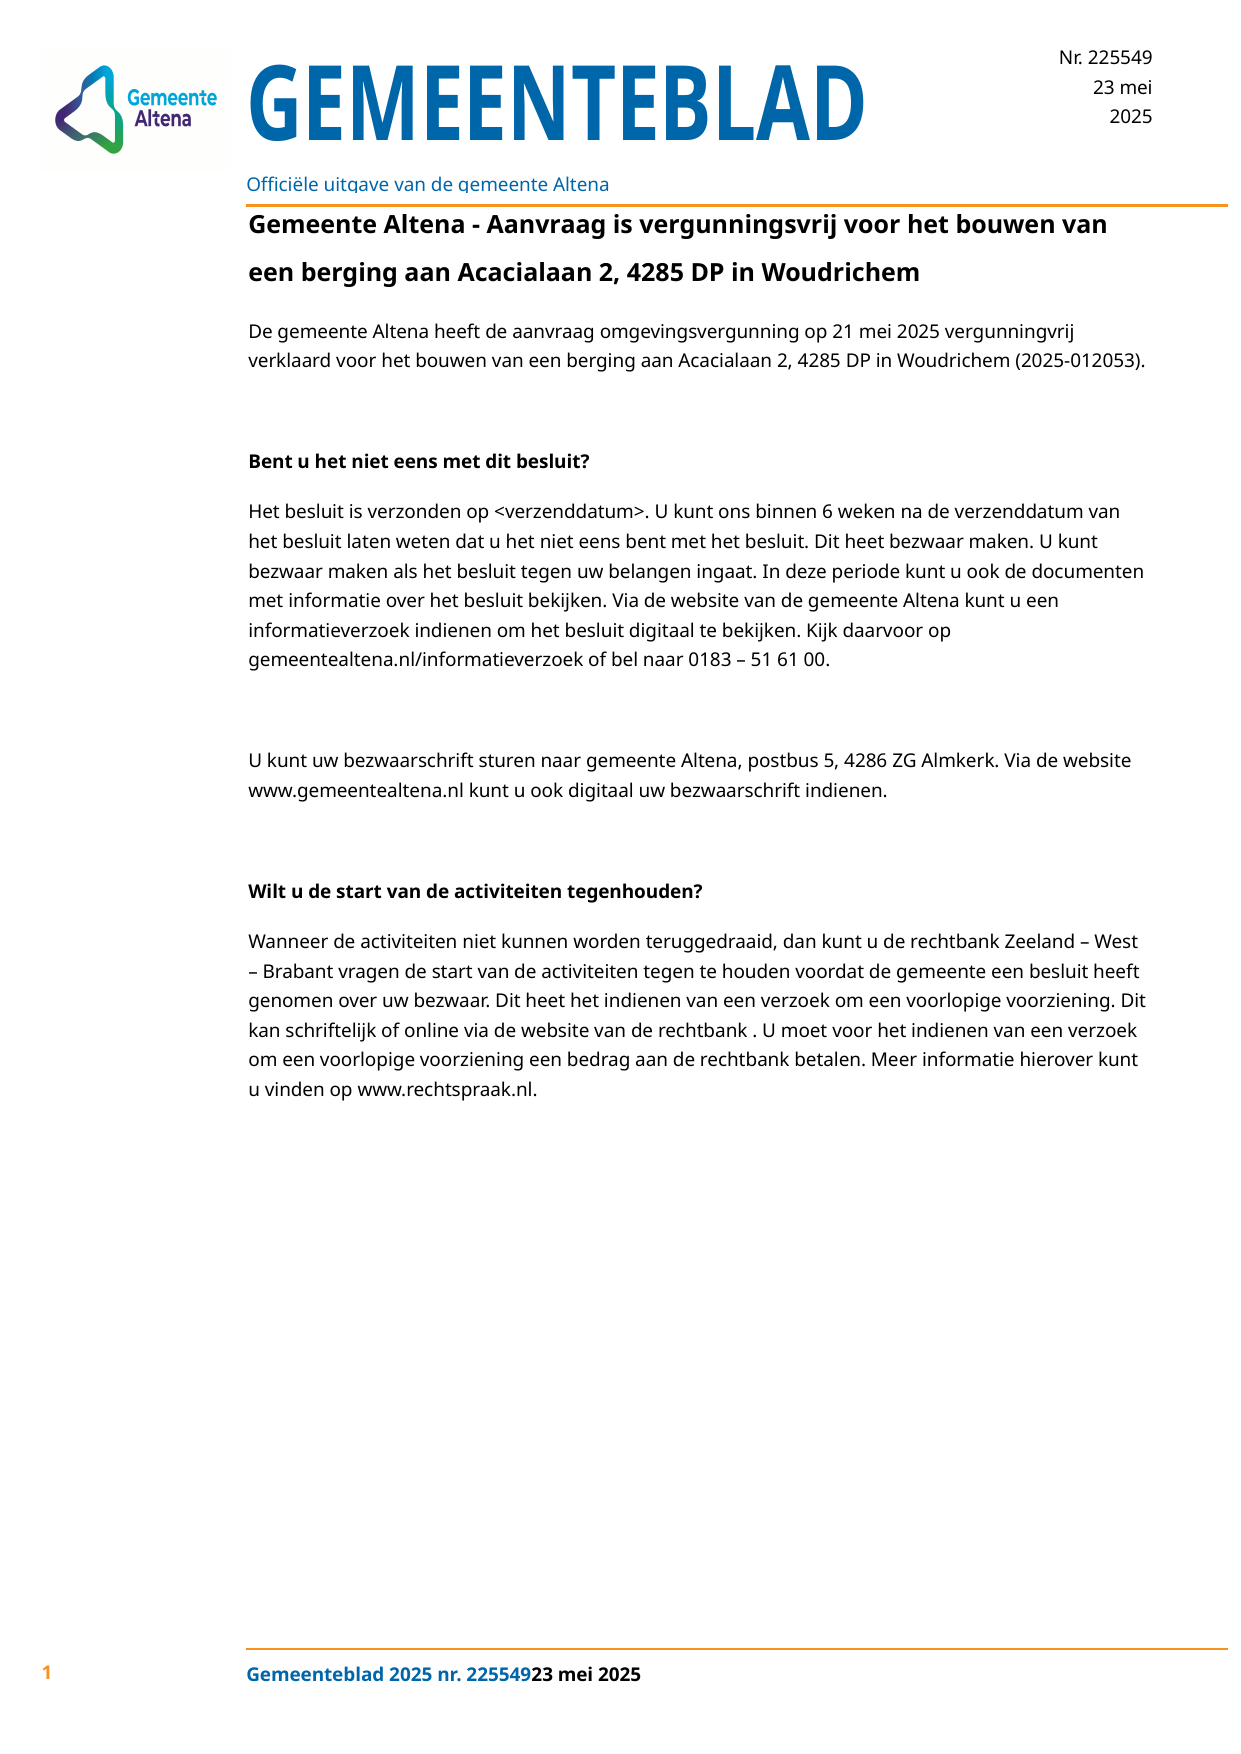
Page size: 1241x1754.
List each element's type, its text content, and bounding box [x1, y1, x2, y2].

text Gemeente Altena - Aanvraag is vergunningsvrij voor het bouwen van een berging aan Acacialaan 2, 4285 DP in Woudrichem [248, 207, 1152, 288]
text Bent u het niet eens met dit besluit? [248, 448, 1152, 474]
text Wanneer de activiteiten niet kunnen worden teruggedraaid, dan kunt u de rechtbank Zeeland – West – Brabant vragen de start van de activiteiten tegen te houden voordat de gemeente een besluit heeft genomen over uw bezwaar. Dit heet het indienen van een verzoek om een voorlopige voorziening. Dit kan schriftelijk of online via de website van de rechtbank . U moet voor het indienen van een verzoek om een voorlopige voorziening een bedrag aan de rechtbank betalen. Meer informatie hierover kunt u vinden op www.rechtspraak.nl. [248, 928, 1152, 1102]
text Het besluit is verzonden op <verzenddatum>. U kunt ons binnen 6 weken na de verzenddatum van het besluit laten weten dat u het niet eens bent met het besluit. Dit heet bezwaar maken. U kunt bezwaar maken als het besluit tegen uw belangen ingaat. In deze periode kunt u ook de documenten met informatie over het besluit bekijken. Via de website van de gemeente Altena kunt u een informatieverzoek indienen om het besluit digitaal te bekijken. Kijk daarvoor op gemeentealtena.nl/informatieverzoek of bel naar 0183 – 51 61 00. [248, 499, 1152, 672]
text Wilt u de start van de activiteiten tegenhouden? [248, 878, 1152, 904]
picture [41, 47, 231, 172]
text U kunt uw bezwaarschrift sturen naar gemeente Altena, postbus 5, 4286 ZG Almkerk. Via de website www.gemeentealtena.nl kunt u ook digitaal uw bezwaarschrift indienen. [248, 747, 1152, 803]
text De gemeente Altena heeft de aanvraag omgevingsvergunning op 21 mei 2025 vergunningvrij verklaard voor het bouwen van een berging aan Acacialaan 2, 4285 DP in Woudrichem (2025-012053). [248, 318, 1152, 373]
